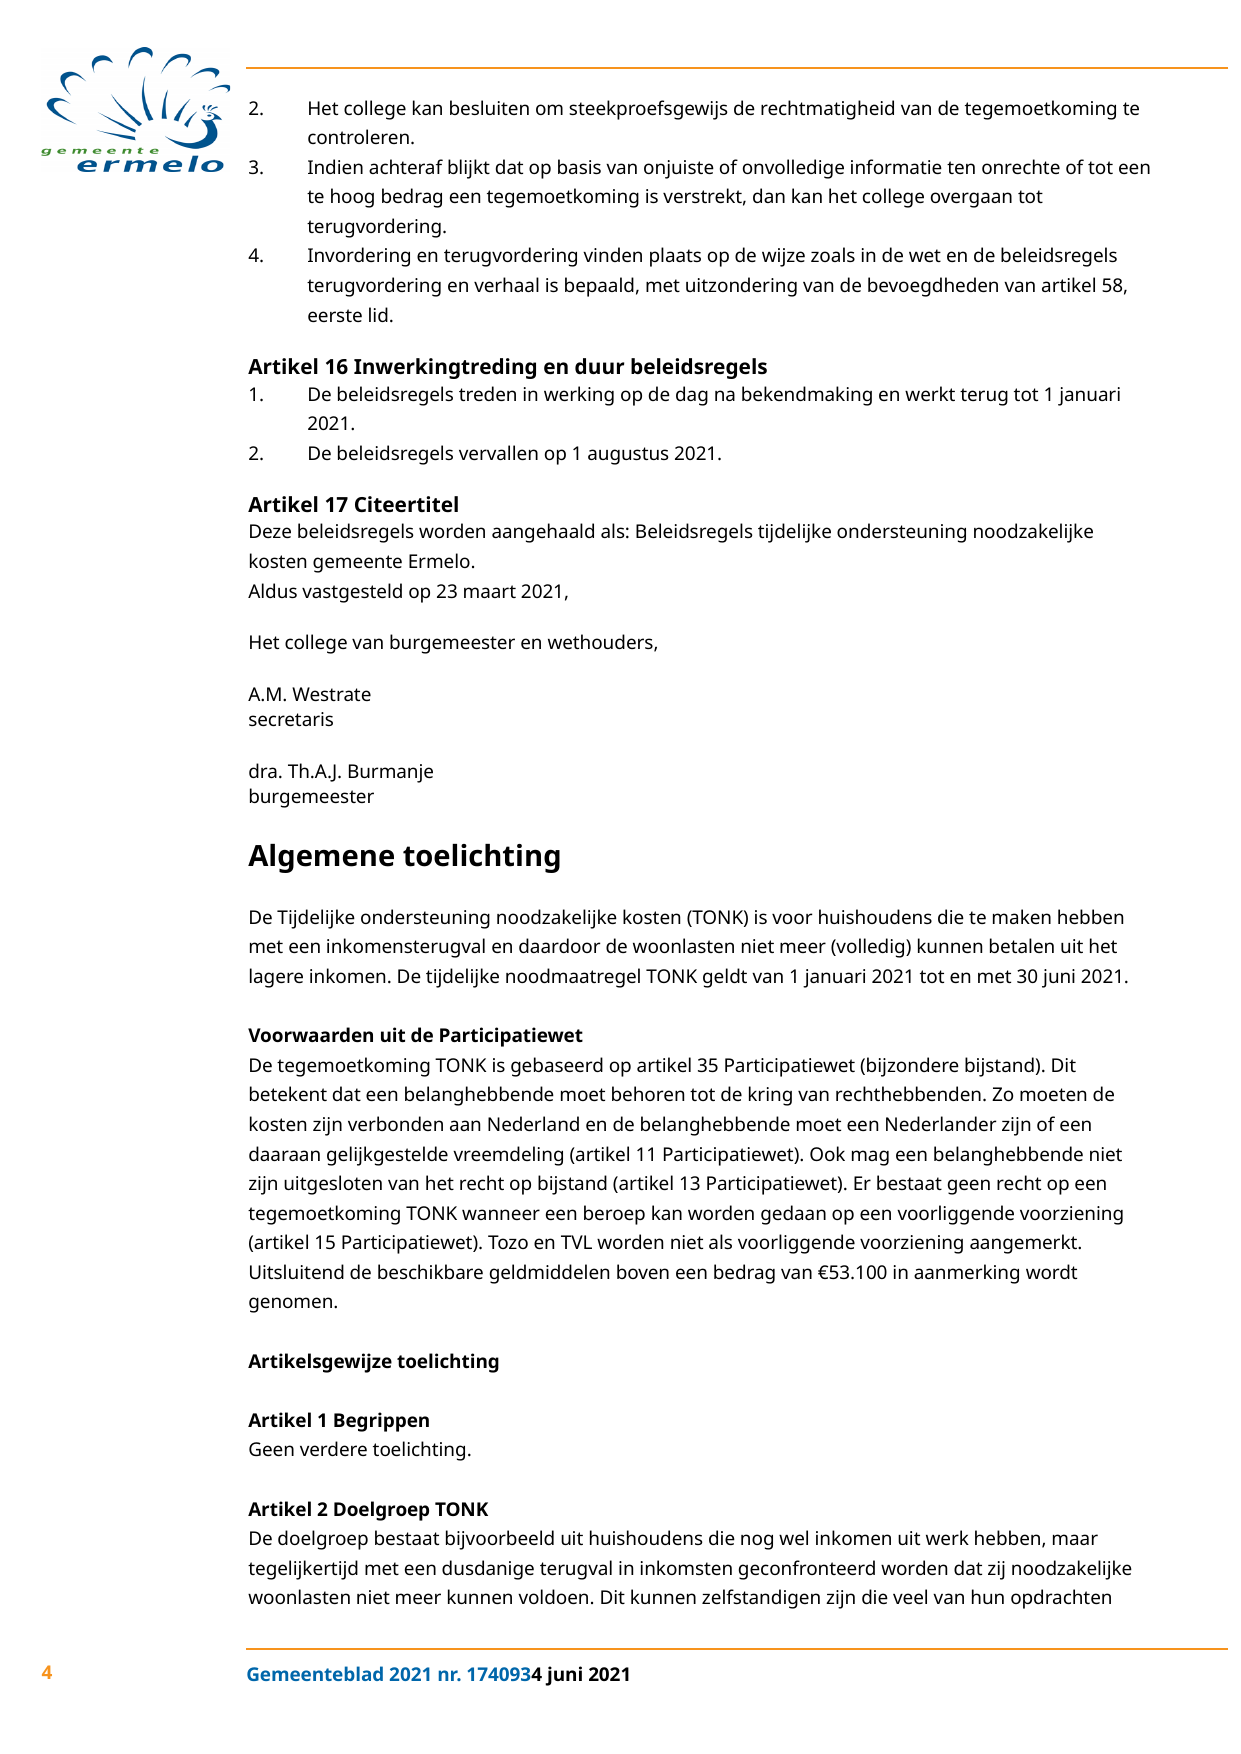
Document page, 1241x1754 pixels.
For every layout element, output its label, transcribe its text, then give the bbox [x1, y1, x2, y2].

text Deze beleidsregels worden aangehaald als: Beleidsregels tijdelijke ondersteuning noodzakelijke kosten gemeente Ermelo. [248, 519, 1152, 574]
text Algemene toelichting [248, 835, 1152, 875]
text dra. Th.A.J. Burmanje [248, 758, 1152, 784]
text Artikelsgewijze toelichting [248, 1348, 1152, 1373]
text Artikel 1 Begrippen [248, 1407, 1152, 1433]
text Artikel 16 Inwerkingtreding en duur beleidsregels [248, 352, 1152, 381]
text De tegemoetkoming TONK is gebaseerd op artikel 35 Participatiewet (bijzondere bijstand). Dit betekent dat een belanghebbende moet behoren tot de kring van rechthebbenden. Zo moeten de kosten zijn verbonden aan Nederland en de belanghebbende moet een Nederlander zijn of een daaraan gelijkgestelde vreemdeling (artikel 11 Participatiewet). Ook mag een belanghebbende niet zijn uitgesloten van het recht op bijstand (artikel 13 Participatiewet). Er bestaat geen recht op een tegemoetkoming TONK wanneer een beroep kan worden gedaan op een voorliggende voorziening (artikel 15 Participatiewet). Tozo en TVL worden niet als voorliggende voorziening aangemerkt. Uitsluitend de beschikbare geldmiddelen boven een bedrag van €53.100 in aanmerking wordt genomen. [248, 1052, 1152, 1314]
text secretaris [248, 707, 1152, 732]
text Artikel 2 Doelgroep TONK [248, 1496, 1152, 1521]
list De beleidsregels vervallen op 1 augustus 2021. [248, 440, 1152, 466]
list Indien achteraf blijkt dat op basis van onjuiste of onvolledige informatie ten onrechte of tot een te hoog bedrag een tegemoetkoming is verstrekt, dan kan het college overgaan tot terugvordering. [248, 154, 1152, 239]
list De beleidsregels treden in werking op de dag na bekendmaking en werkt terug tot 1 januari 2021. [248, 381, 1152, 436]
text Geen verdere toelichting. [248, 1437, 1152, 1462]
text De Tijdelijke ondersteuning noodzakelijke kosten (TONK) is voor huishoudens die te maken hebben met een inkomensterugval en daardoor de woonlasten niet meer (volledig) kunnen betalen uit het lagere inkomen. De tijdelijke noodmaatregel TONK geldt van 1 januari 2021 tot en met 30 juni 2021. [248, 904, 1152, 989]
picture [41, 47, 231, 172]
list Het college kan besluiten om steekproefsgewijs de rechtmatigheid van de tegemoetkoming te controleren. [248, 95, 1152, 150]
text De doelgroep bestaat bijvoorbeeld uit huishoudens die nog wel inkomen uit werk hebben, maar tegelijkertijd met een dusdanige terugval in inkomsten geconfronteerd worden dat zij noodzakelijke woonlasten niet meer kunnen voldoen. Dit kunnen zelfstandigen zijn die veel van hun opdrachten [248, 1525, 1152, 1610]
list Invordering en terugvordering vinden plaats op de wijze zoals in de wet en de beleidsregels terugvordering en verhaal is bepaald, met uitzondering van de bevoegdheden van artikel 58, eerste lid. [248, 243, 1152, 328]
text Artikel 17 Citeertitel [248, 490, 1152, 519]
text Aldus vastgesteld op 23 maart 2021, [248, 578, 1152, 604]
text Voorwaarden uit de Participatiewet [248, 1022, 1152, 1048]
text burgemeester [248, 784, 1152, 809]
text A.M. Westrate [248, 681, 1152, 707]
text Het college van burgemeester en wethouders, [248, 629, 1152, 655]
